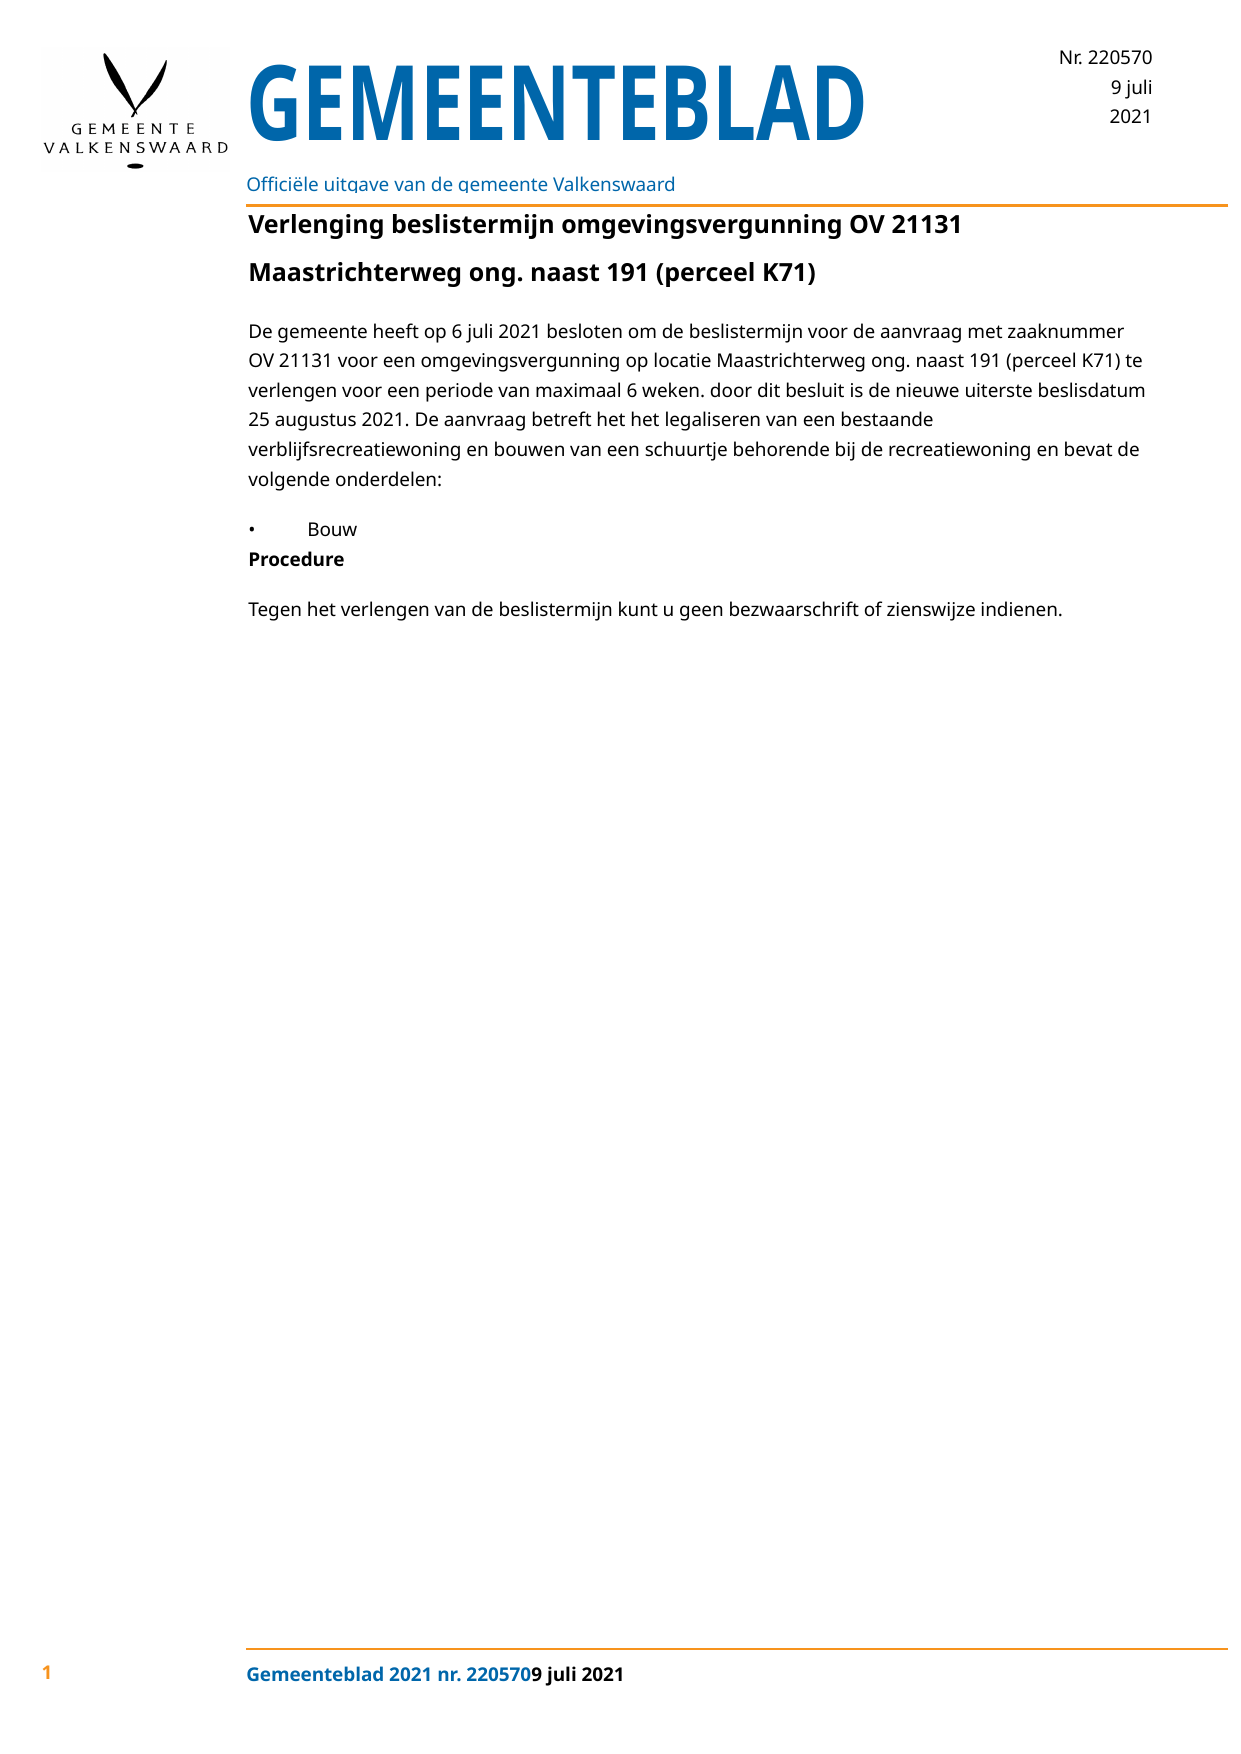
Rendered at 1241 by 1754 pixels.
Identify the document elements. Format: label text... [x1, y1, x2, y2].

picture [41, 47, 231, 172]
text De gemeente heeft op 6 juli 2021 besloten om de beslistermijn voor de aanvraag met zaaknummer OV 21131 voor een omgevingsvergunning op locatie Maastrichterweg ong. naast 191 (perceel K71) te verlengen voor een periode van maximaal 6 weken. door dit besluit is de nieuwe uiterste beslisdatum 25 augustus 2021. De aanvraag betreft het het legaliseren van een bestaande verblijfsrecreatiewoning en bouwen van een schuurtje behorende bij de recreatiewoning en bevat de volgende onderdelen: [248, 318, 1152, 492]
text Verlenging beslistermijn omgevingsvergunning OV 21131 Maastrichterweg ong. naast 191 (perceel K71) [248, 207, 1152, 288]
text Procedure [248, 546, 1152, 572]
list Bouw [248, 516, 1152, 542]
text Tegen het verlengen van de beslistermijn kunt u geen bezwaarschrift of zienswijze indienen. [248, 596, 1152, 622]
